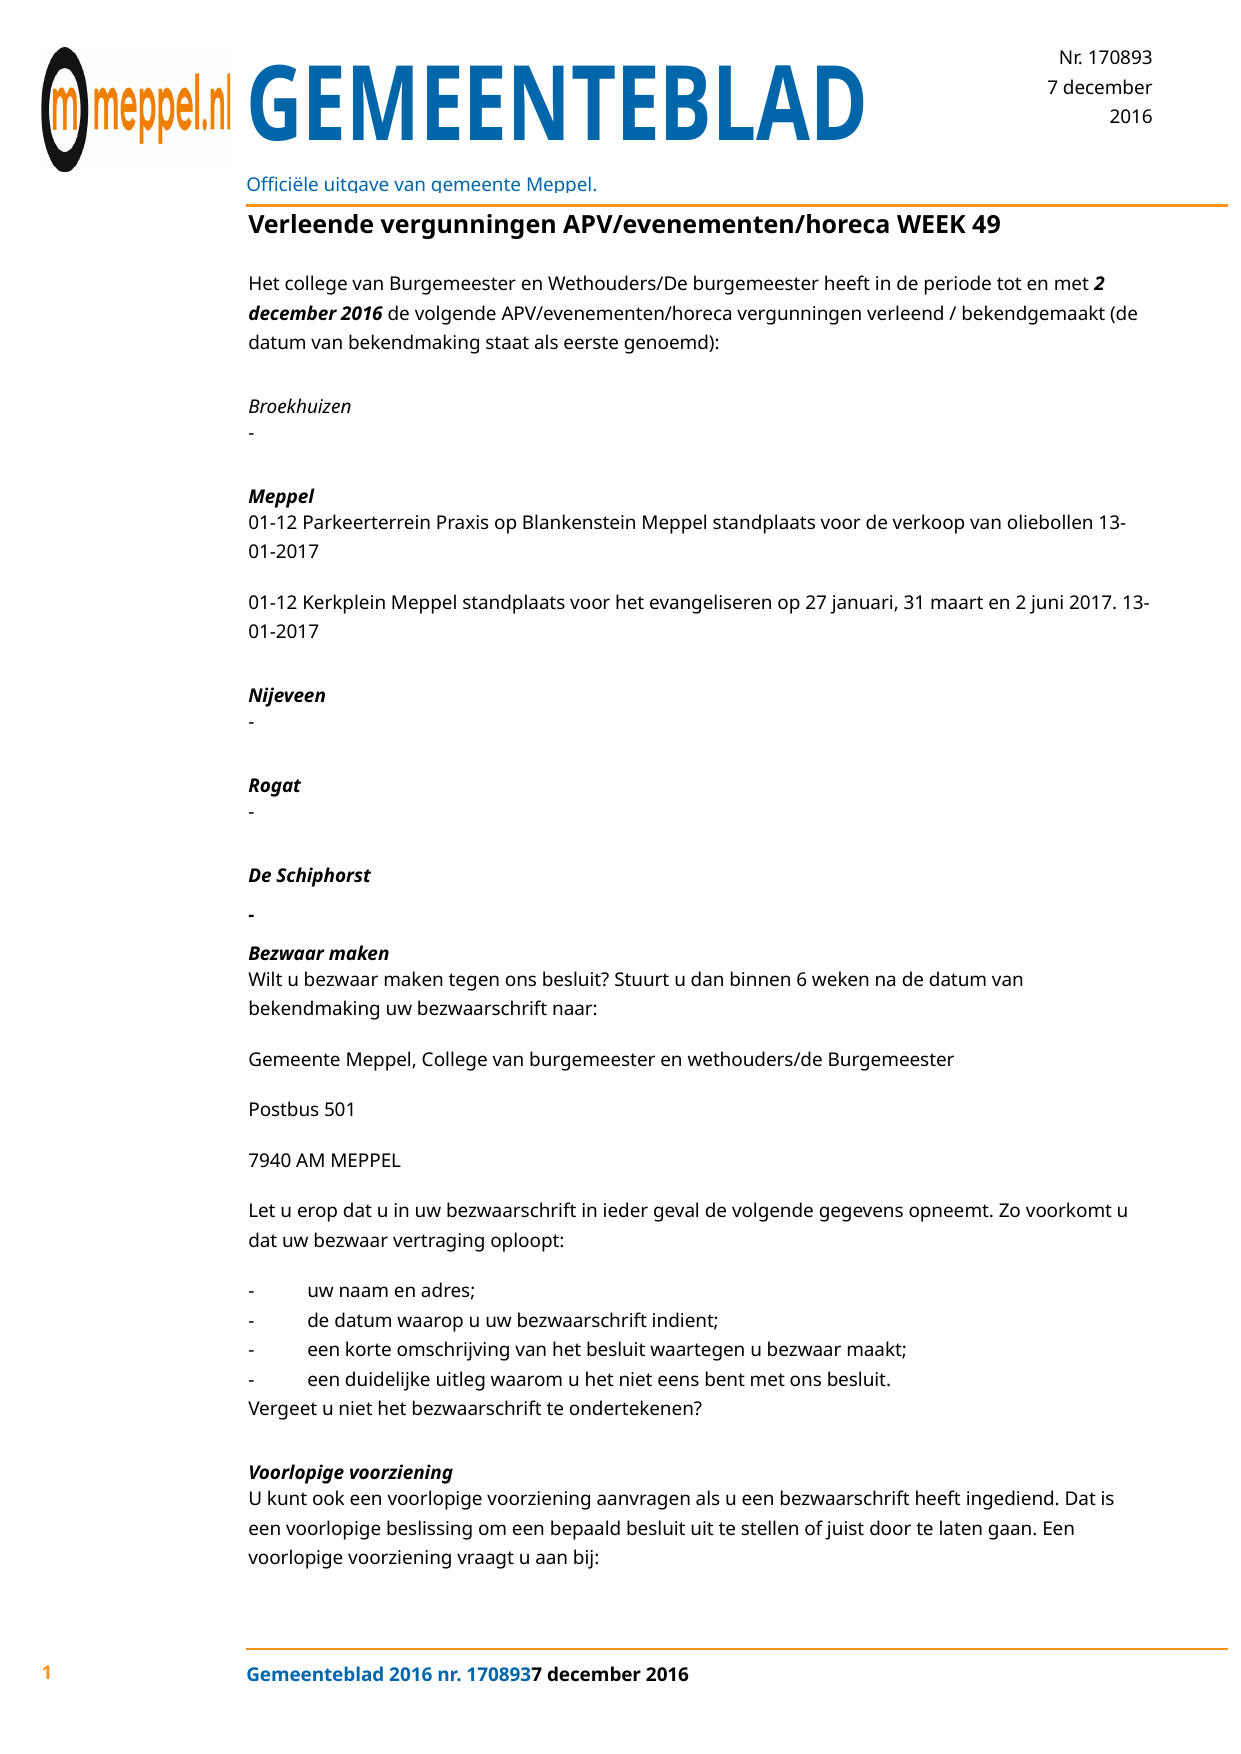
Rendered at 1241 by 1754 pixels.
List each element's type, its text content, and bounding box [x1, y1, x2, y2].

text De Schiphorst [248, 862, 1152, 887]
picture [41, 47, 231, 172]
list de datum waarop u uw bezwaarschrift indient; [248, 1307, 1152, 1333]
text Broekhuizen [248, 393, 1152, 419]
text Het college van Burgemeester en Wethouders/De burgemeester heeft in de periode tot en met 2 december 2016 de volgende APV/evenementen/horeca vergunningen verleend / bekendgemaakt (de datum van bekendmaking staat als eerste genoemd): [248, 270, 1152, 355]
text Bezwaar maken [248, 940, 1152, 966]
text Postbus 501 [248, 1096, 1152, 1122]
text - [248, 708, 1152, 734]
text - [248, 798, 1152, 823]
text Let u erop dat u in uw bezwaarschrift in ieder geval de volgende gegevens opneemt. Zo voorkomt u dat uw bezwaar vertraging oploopt: [248, 1197, 1152, 1253]
text Rogat [248, 772, 1152, 798]
text Gemeente Meppel, College van burgemeester en wethouders/de Burgemeester [248, 1046, 1152, 1072]
text 01-12 Kerkplein Meppel standplaats voor het evangeliseren op 27 januari, 31 maart en 2 juni 2017. 13-01-2017 [248, 589, 1152, 644]
text - [248, 901, 1152, 927]
text U kunt ook een voorlopige voorziening aanvragen als u een bezwaarschrift heeft ingediend. Dat is een voorlopige beslissing om een bepaald besluit uit te stellen of juist door te laten gaan. Een voorlopige voorziening vraagt u aan bij: [248, 1485, 1152, 1570]
text 01-12 Parkeerterrein Praxis op Blankenstein Meppel standplaats voor de verkoop van oliebollen 13-01-2017 [248, 509, 1152, 564]
text Meppel [248, 483, 1152, 509]
text Verleende vergunningen APV/evenementen/horeca WEEK 49 [248, 207, 1152, 241]
text - [248, 419, 1152, 445]
text Wilt u bezwaar maken tegen ons besluit? Stuurt u dan binnen 6 weken na de datum van bekendmaking uw bezwaarschrift naar: [248, 966, 1152, 1021]
text Voorlopige voorziening [248, 1459, 1152, 1485]
text Nijeveen [248, 682, 1152, 708]
list uw naam en adres; [248, 1277, 1152, 1303]
list een korte omschrijving van het besluit waartegen u bezwaar maakt; [248, 1336, 1152, 1362]
text 7940 AM MEPPEL [248, 1147, 1152, 1173]
list een duidelijke uitleg waarom u het niet eens bent met ons besluit. [248, 1366, 1152, 1392]
text Vergeet u niet het bezwaarschrift te ondertekenen? [248, 1396, 1152, 1421]
